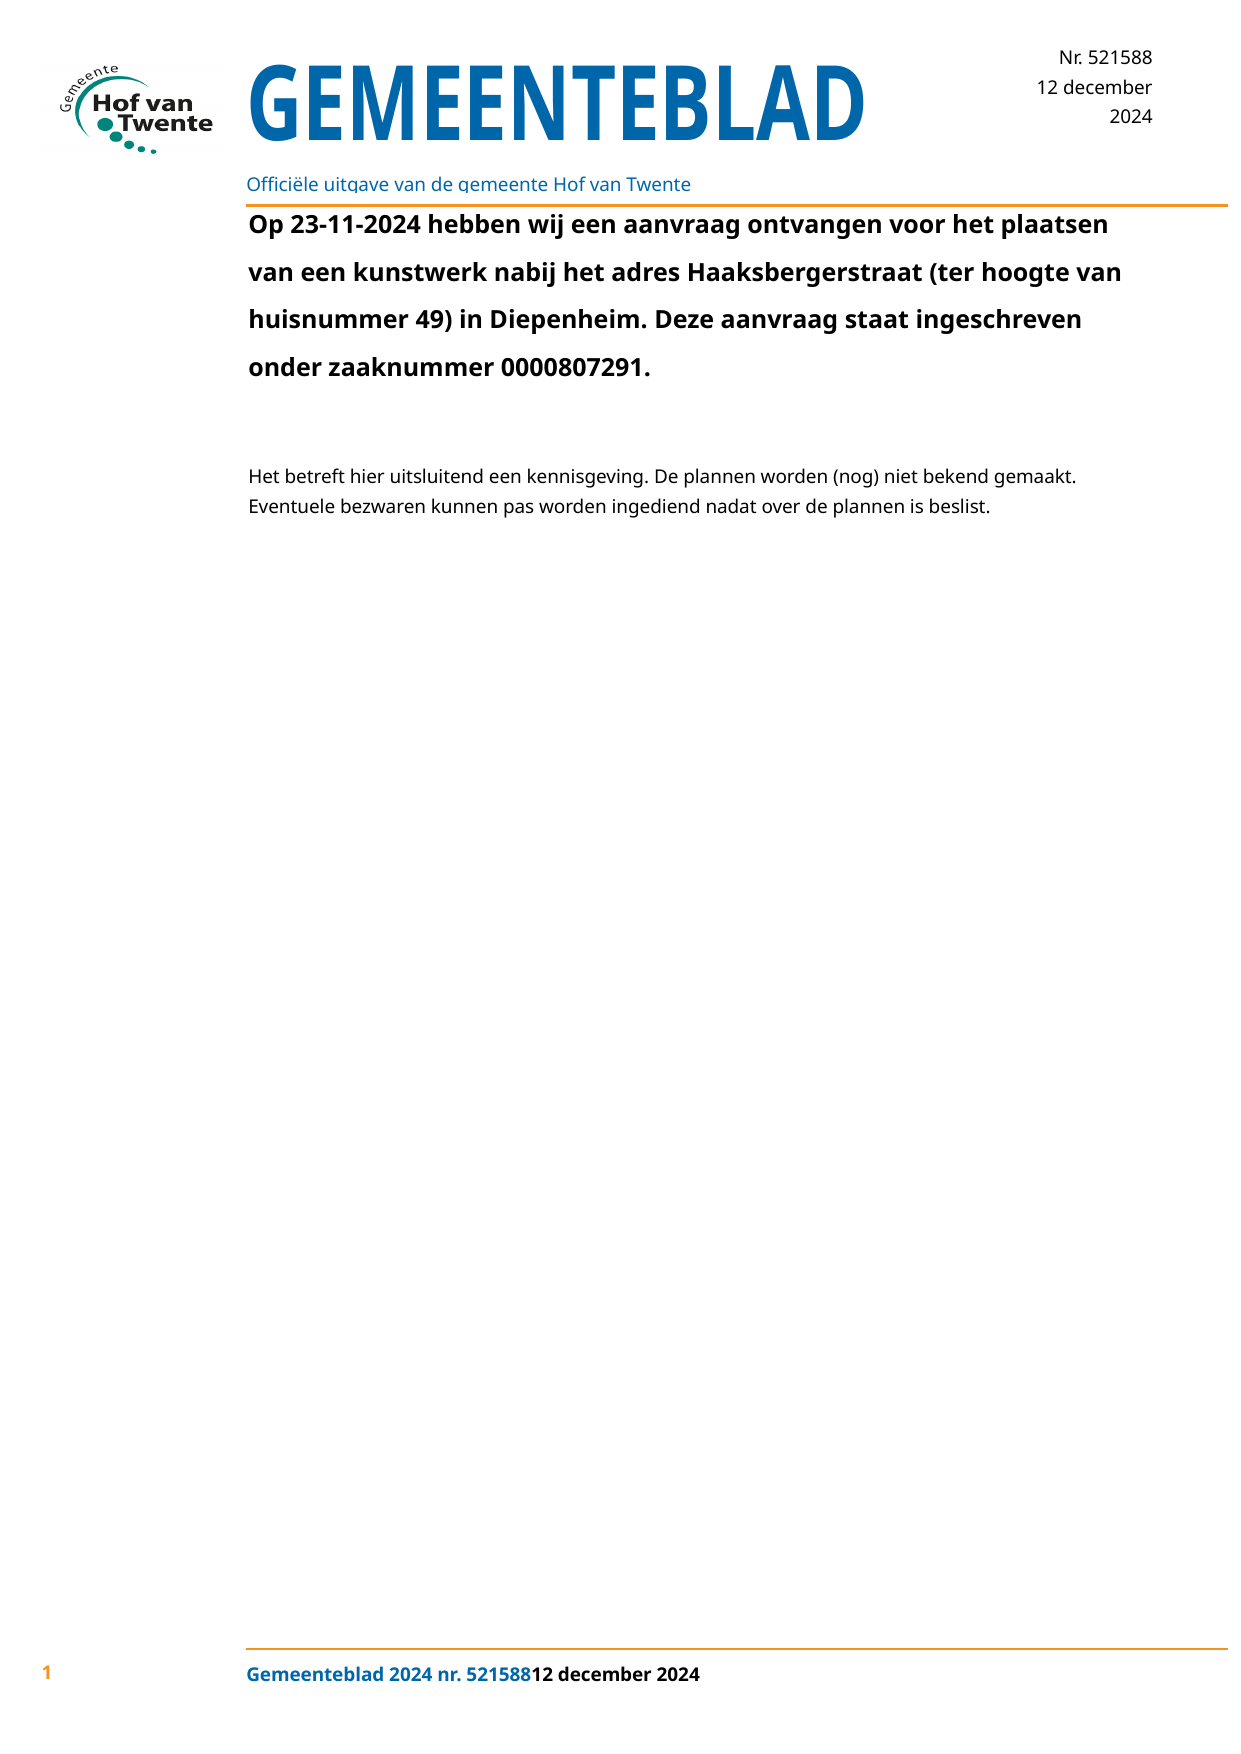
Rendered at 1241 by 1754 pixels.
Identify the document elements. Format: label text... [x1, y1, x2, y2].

picture [41, 47, 231, 172]
text Op 23-11-2024 hebben wij een aanvraag ontvangen voor het plaatsen van een kunstwerk nabij het adres Haaksbergerstraat (ter hoogte van huisnummer 49) in Diepenheim. Deze aanvraag staat ingeschreven onder zaaknummer 0000807291. [248, 207, 1152, 384]
text Het betreft hier uitsluitend een kennisgeving. De plannen worden (nog) niet bekend gemaakt. Eventuele bezwaren kunnen pas worden ingediend nadat over de plannen is beslist. [248, 463, 1152, 519]
